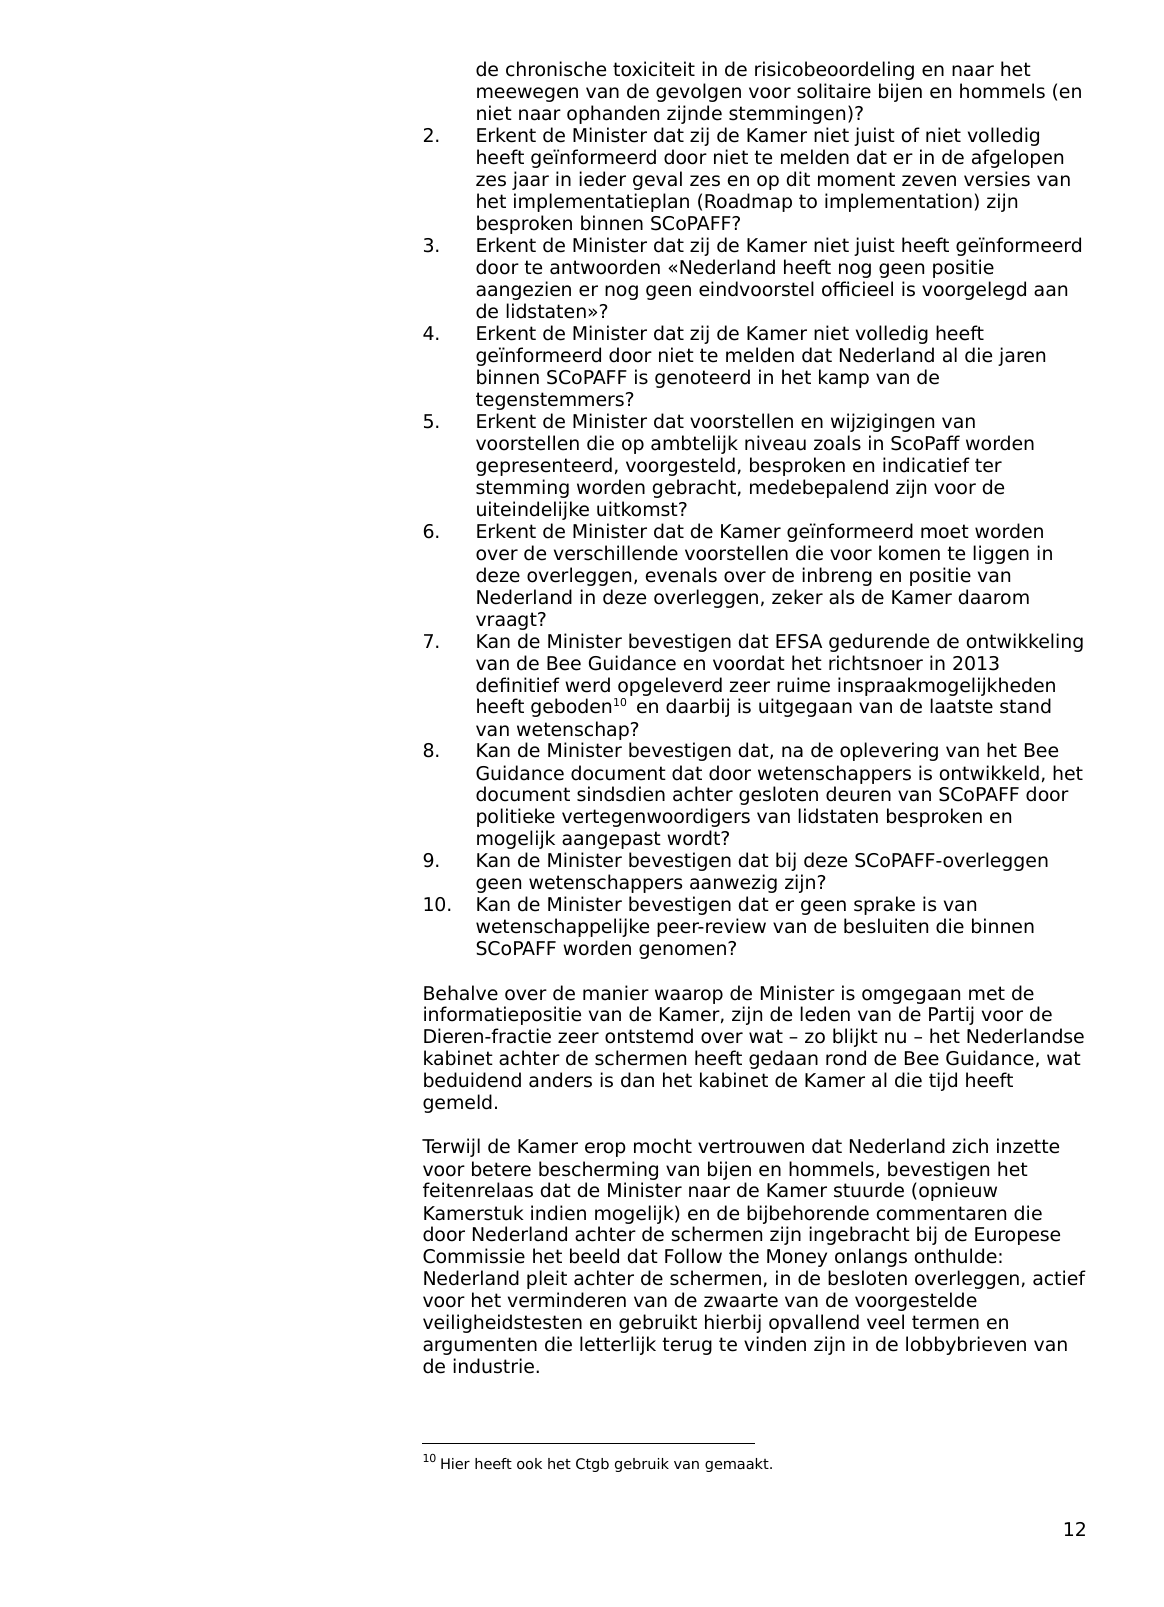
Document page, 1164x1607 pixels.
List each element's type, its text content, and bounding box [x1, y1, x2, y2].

text 8. Kan de Minister bevestigen dat, na de oplevering van het Bee Guidance document dat door wetenschappers is ontwikkeld, het document sindsdien achter gesloten deuren van SCoPAFF door politieke vertegenwoordigers van lidstaten besproken en mogelijk aangepast wordt? [422, 740, 1087, 850]
text 4. Erkent de Minister dat zij de Kamer niet volledig heeft geïnformeerd door niet te melden dat Nederland al die jaren binnen SCoPAFF is genoteerd in het kamp van de tegenstemmers? [422, 323, 1087, 411]
text 9. Kan de Minister bevestigen dat bij deze SCoPAFF-overleggen geen wetenschappers aanwezig zijn? [422, 850, 1087, 894]
text 2. Erkent de Minister dat zij de Kamer niet juist of niet volledig heeft geïnformeerd door niet te melden dat er in de afgelopen zes jaar in ieder geval zes en op dit moment zeven versies van het implementatieplan (Roadmap to implementation) zijn besproken binnen SCoPAFF? [422, 125, 1087, 235]
text Hier heeft ook het Ctgb gebruik van gemaakt. [422, 1452, 1087, 1474]
text 10. Kan de Minister bevestigen dat er geen sprake is van wetenschappelijke peer-review van de besluiten die binnen SCoPAFF worden genomen? [422, 894, 1087, 960]
text 6. Erkent de Minister dat de Kamer geïnformeerd moet worden over de verschillende voorstellen die voor komen te liggen in deze overleggen, evenals over de inbreng en positie van Nederland in deze overleggen, zeker als de Kamer daarom vraagt? [422, 521, 1087, 631]
text 3. Erkent de Minister dat zij de Kamer niet juist heeft geïnformeerd door te antwoorden «Nederland heeft nog geen positie aangezien er nog geen eindvoorstel officieel is voorgelegd aan de lidstaten»? [422, 235, 1087, 323]
text Behalve over de manier waarop de Minister is omgegaan met de informatiepositie van de Kamer, zijn de leden van de Partij voor de Dieren-fractie zeer ontstemd over wat – zo blijkt nu – het Nederlandse kabinet achter de schermen heeft gedaan rond de Bee Guidance, wat beduidend anders is dan het kabinet de Kamer al die tijd heeft gemeld. [422, 982, 1087, 1114]
text 7. Kan de Minister bevestigen dat EFSA gedurende de ontwikkeling van de Bee Guidance en voordat het richtsnoer in 2013 definitief werd opgeleverd zeer ruime inspraakmogelijkheden heeft geboden en daarbij is uitgegaan van de laatste stand van wetenschap? [422, 631, 1087, 740]
text de chronische toxiciteit in de risicobeoordeling en naar het meewegen van de gevolgen voor solitaire bijen en hommels (en niet naar ophanden zijnde stemmingen)? [422, 59, 1087, 125]
text 5. Erkent de Minister dat voorstellen en wijzigingen van voorstellen die op ambtelijk niveau zoals in ScoPaff worden gepresenteerd, voorgesteld, besproken en indicatief ter stemming worden gebracht, medebepalend zijn voor de uiteindelijke uitkomst? [422, 411, 1087, 521]
text Terwijl de Kamer erop mocht vertrouwen dat Nederland zich inzette voor betere bescherming van bijen en hommels, bevestigen het feitenrelaas dat de Minister naar de Kamer stuurde (opnieuw Kamerstuk indien mogelijk) en de bijbehorende commentaren die door Nederland achter de schermen zijn ingebracht bij de Europese Commissie het beeld dat Follow the Money onlangs onthulde: Nederland pleit achter de schermen, in de besloten overleggen, actief voor het verminderen van de zwaarte van de voorgestelde veiligheidstesten en gebruikt hierbij opvallend veel termen en argumenten die letterlijk terug te vinden zijn in de lobbybrieven van de industrie. [422, 1136, 1087, 1378]
